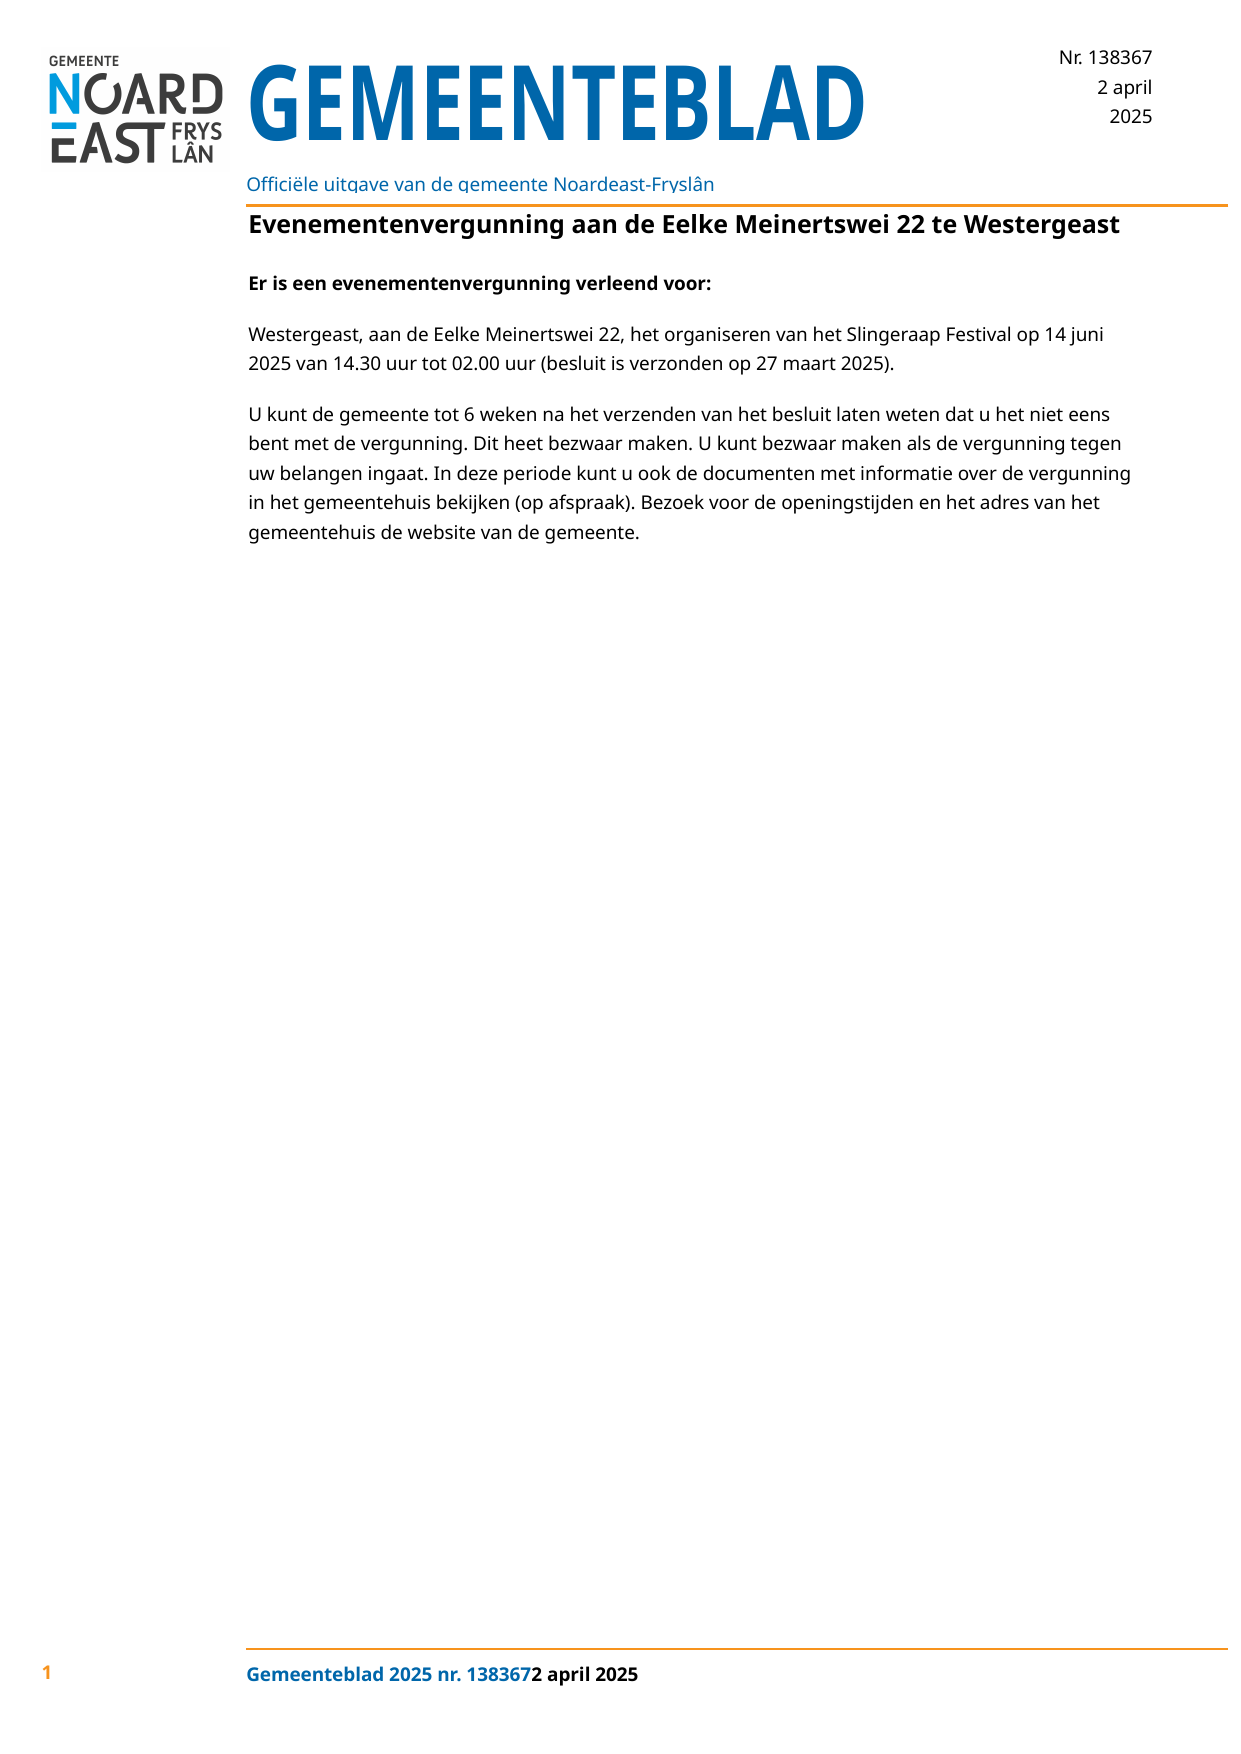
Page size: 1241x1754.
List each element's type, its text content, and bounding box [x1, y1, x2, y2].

text Westergeast, aan de Eelke Meinertswei 22, het organiseren van het Slingeraap Festival op 14 juni 2025 van 14.30 uur tot 02.00 uur (besluit is verzonden op 27 maart 2025). [248, 321, 1152, 376]
picture [41, 47, 231, 172]
text Er is een evenementenvergunning verleend voor: [248, 270, 1152, 296]
text Evenementenvergunning aan de Eelke Meinertswei 22 te Westergeast [248, 207, 1152, 241]
text U kunt de gemeente tot 6 weken na het verzenden van het besluit laten weten dat u het niet eens bent met de vergunning. Dit heet bezwaar maken. U kunt bezwaar maken als de vergunning tegen uw belangen ingaat. In deze periode kunt u ook de documenten met informatie over de vergunning in het gemeentehuis bekijken (op afspraak). Bezoek voor de openingstijden en het adres van het gemeentehuis de website van de gemeente. [248, 401, 1152, 545]
